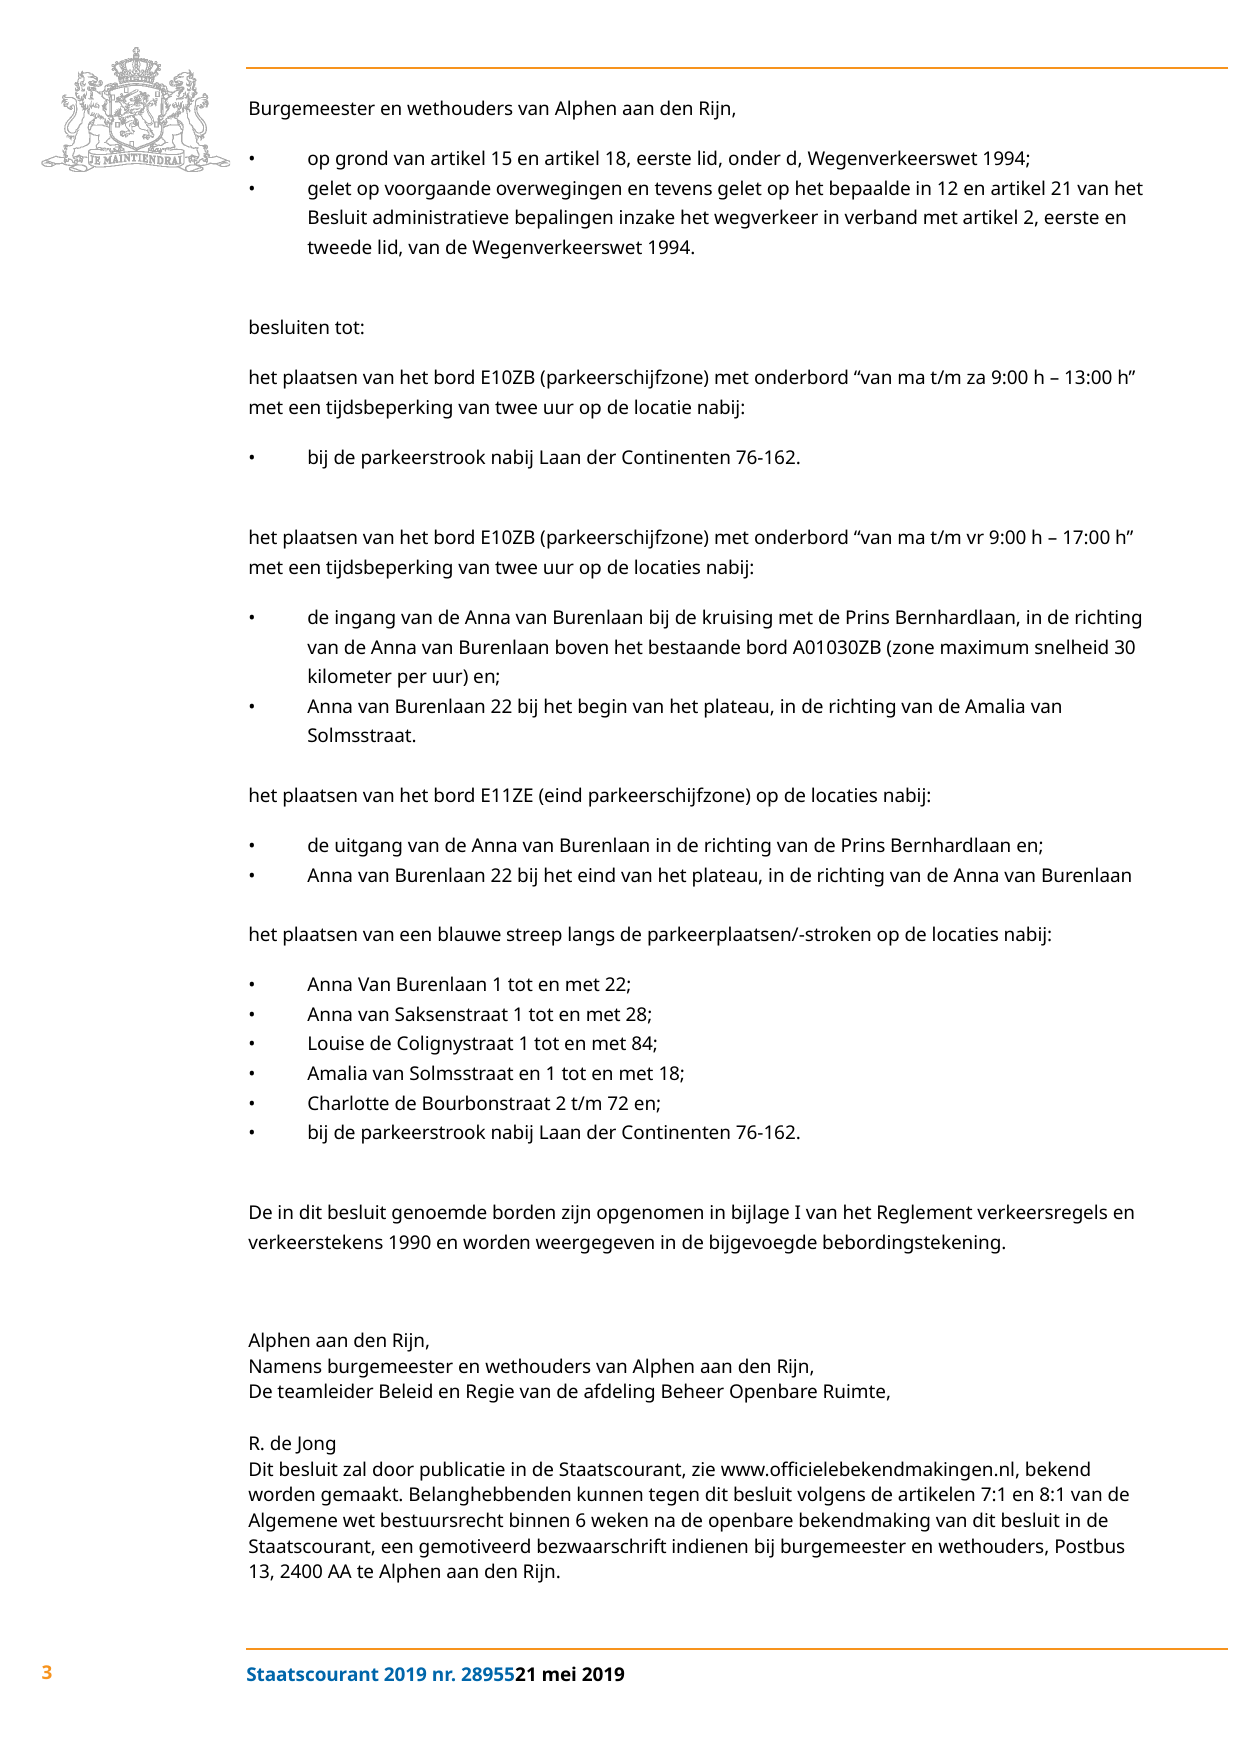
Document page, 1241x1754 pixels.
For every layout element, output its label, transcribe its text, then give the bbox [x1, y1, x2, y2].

list de uitgang van de Anna van Burenlaan in de richting van de Prins Bernhardlaan en; [248, 832, 1152, 858]
text Dit besluit zal door publicatie in de Staatscourant, zie www.officielebekendmakingen.nl, bekend worden gemaakt. Belanghebbenden kunnen tegen dit besluit volgens de artikelen 7:1 en 8:1 van de Algemene wet bestuursrecht binnen 6 weken na de openbare bekendmaking van dit besluit in de Staatscourant, een gemotiveerd bezwaarschrift indienen bij burgemeester en wethouders, Postbus 13, 2400 AA te Alphen aan den Rijn. [248, 1456, 1152, 1584]
list bij de parkeerstrook nabij Laan der Continenten 76-162. [248, 444, 1152, 470]
text het plaatsen van het bord E10ZB (parkeerschijfzone) met onderbord “van ma t/m vr 9:00 h – 17:00 h” met een tijdsbeperking van twee uur op de locaties nabij: [248, 524, 1152, 580]
list Louise de Colignystraat 1 tot en met 84; [248, 1031, 1152, 1056]
text het plaatsen van een blauwe streep langs de parkeerplaatsen/-stroken op de locaties nabij: [248, 921, 1152, 947]
picture [41, 47, 231, 172]
list Anna van Saksenstraat 1 tot en met 28; [248, 1001, 1152, 1027]
text De teamleider Beleid en Regie van de afdeling Beheer Openbare Ruimte, [248, 1379, 1152, 1404]
list Anna van Burenlaan 22 bij het eind van het plateau, in de richting van de Anna van Burenlaan [248, 862, 1152, 888]
list op grond van artikel 15 en artikel 18, eerste lid, onder d, Wegenverkeerswet 1994; [248, 145, 1152, 171]
list de ingang van de Anna van Burenlaan bij de kruising met de Prins Bernhardlaan, in de richting van de Anna van Burenlaan boven het bestaande bord A01030ZB (zone maximum snelheid 30 kilometer per uur) en; [248, 604, 1152, 689]
list gelet op voorgaande overwegingen en tevens gelet op het bepaalde in 12 en artikel 21 van het Besluit administratieve bepalingen inzake het wegverkeer in verband met artikel 2, eerste en tweede lid, van de Wegenverkeerswet 1994. [248, 175, 1152, 260]
list Anna van Burenlaan 22 bij het begin van het plateau, in de richting van de Amalia van Solmsstraat. [248, 693, 1152, 748]
list Charlotte de Bourbonstraat 2 t/m 72 en; [248, 1090, 1152, 1116]
list Anna Van Burenlaan 1 tot en met 22; [248, 971, 1152, 997]
text besluiten tot: [248, 314, 1152, 340]
text R. de Jong [248, 1430, 1152, 1456]
list bij de parkeerstrook nabij Laan der Continenten 76-162. [248, 1119, 1152, 1145]
text Alphen aan den Rijn, [248, 1327, 1152, 1353]
text Burgemeester en wethouders van Alphen aan den Rijn, [248, 95, 1152, 121]
text het plaatsen van het bord E11ZE (eind parkeerschijfzone) op de locaties nabij: [248, 782, 1152, 808]
list Amalia van Solmsstraat en 1 tot en met 18; [248, 1060, 1152, 1086]
text Namens burgemeester en wethouders van Alphen aan den Rijn, [248, 1353, 1152, 1379]
text De in dit besluit genoemde borden zijn opgenomen in bijlage I van het Reglement verkeersregels en verkeerstekens 1990 en worden weergegeven in de bijgevoegde bebordingstekening. [248, 1199, 1152, 1255]
text het plaatsen van het bord E10ZB (parkeerschijfzone) met onderbord “van ma t/m za 9:00 h – 13:00 h” met een tijdsbeperking van twee uur op de locatie nabij: [248, 364, 1152, 420]
